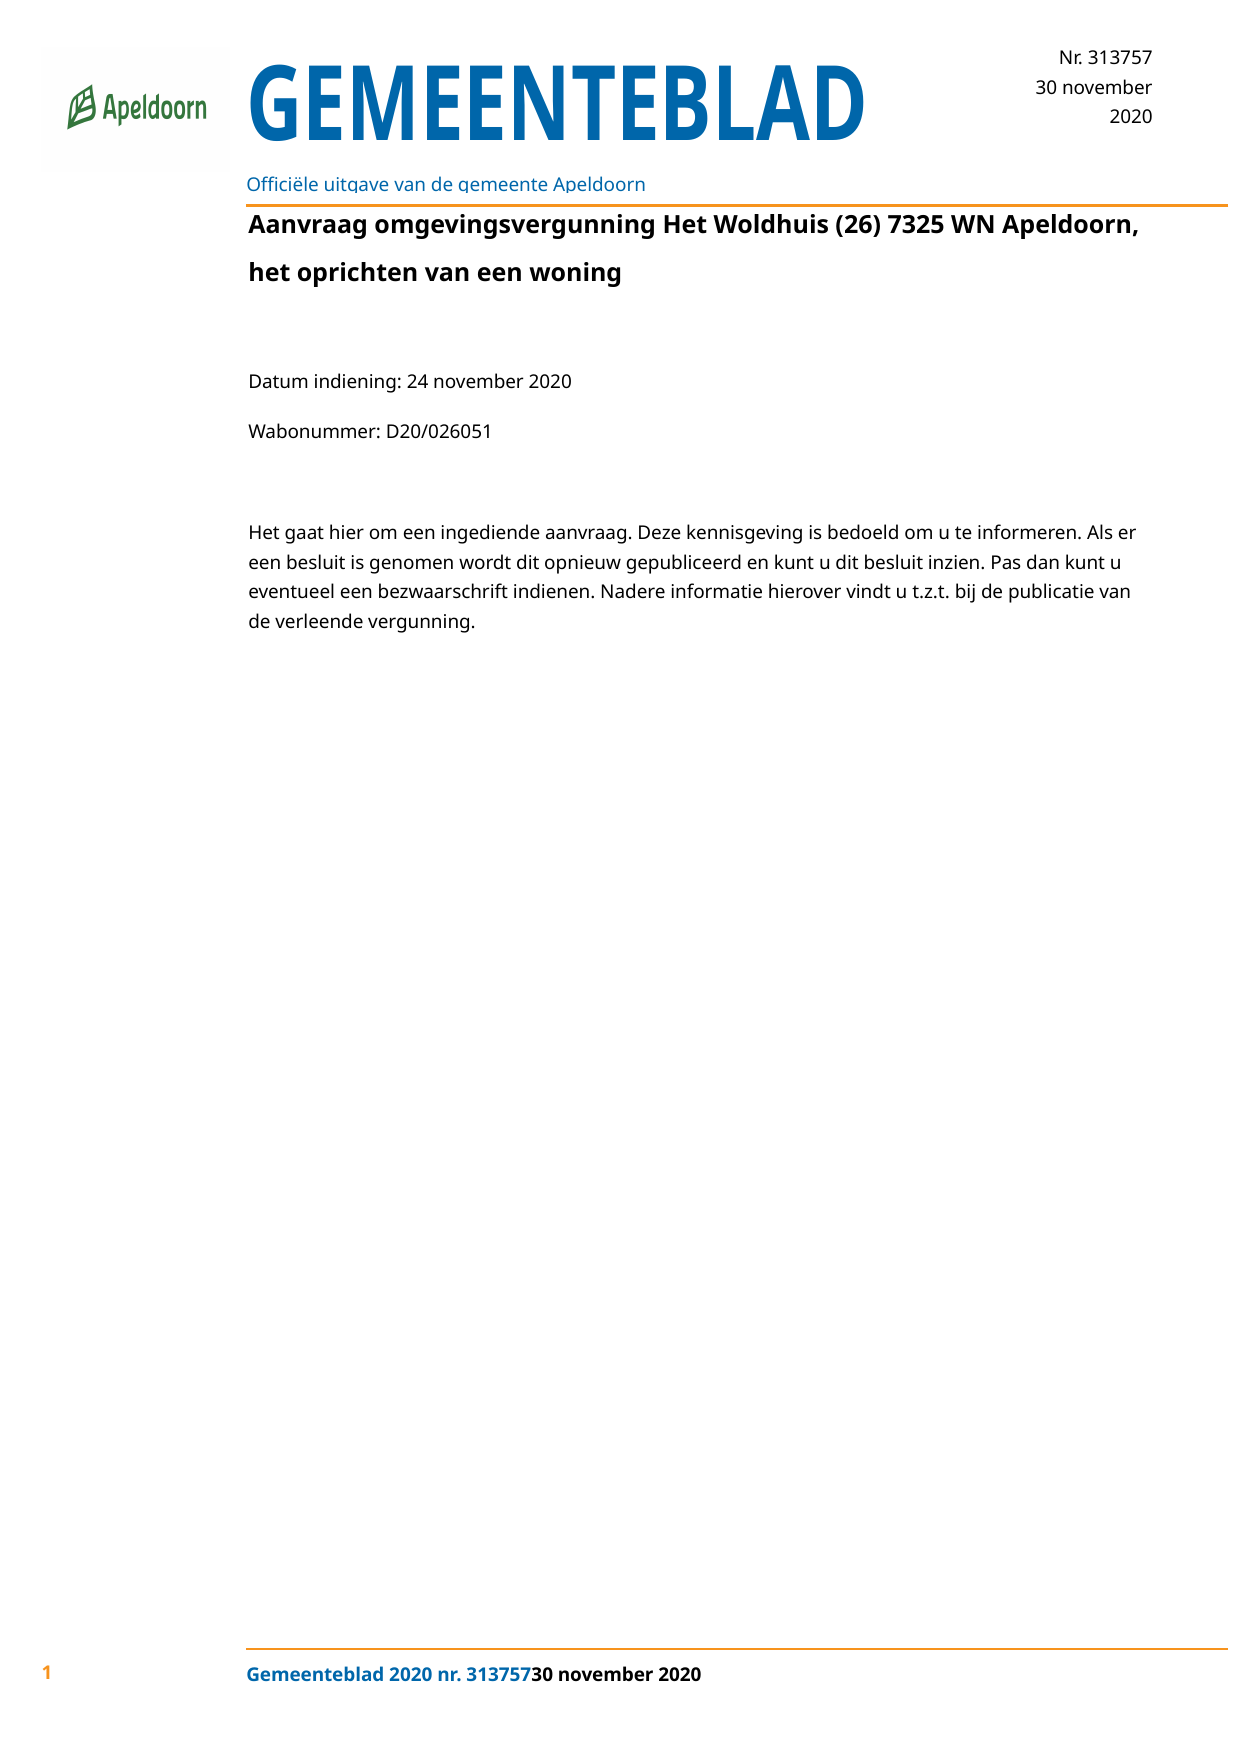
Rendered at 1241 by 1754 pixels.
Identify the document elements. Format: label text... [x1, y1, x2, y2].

text Het gaat hier om een ingediende aanvraag. Deze kennisgeving is bedoeld om u te informeren. Als er een besluit is genomen wordt dit opnieuw gepubliceerd en kunt u dit besluit inzien. Pas dan kunt u eventueel een bezwaarschrift indienen. Nadere informatie hierover vindt u t.z.t. bij de publicatie van de verleende vergunning. [248, 519, 1152, 634]
text Datum indiening: 24 november 2020 [248, 368, 1152, 394]
text Aanvraag omgevingsvergunning Het Woldhuis (26) 7325 WN Apeldoorn, het oprichten van een woning [248, 207, 1152, 288]
text Wabonummer: D20/026051 [248, 419, 1152, 444]
picture [41, 47, 231, 172]
